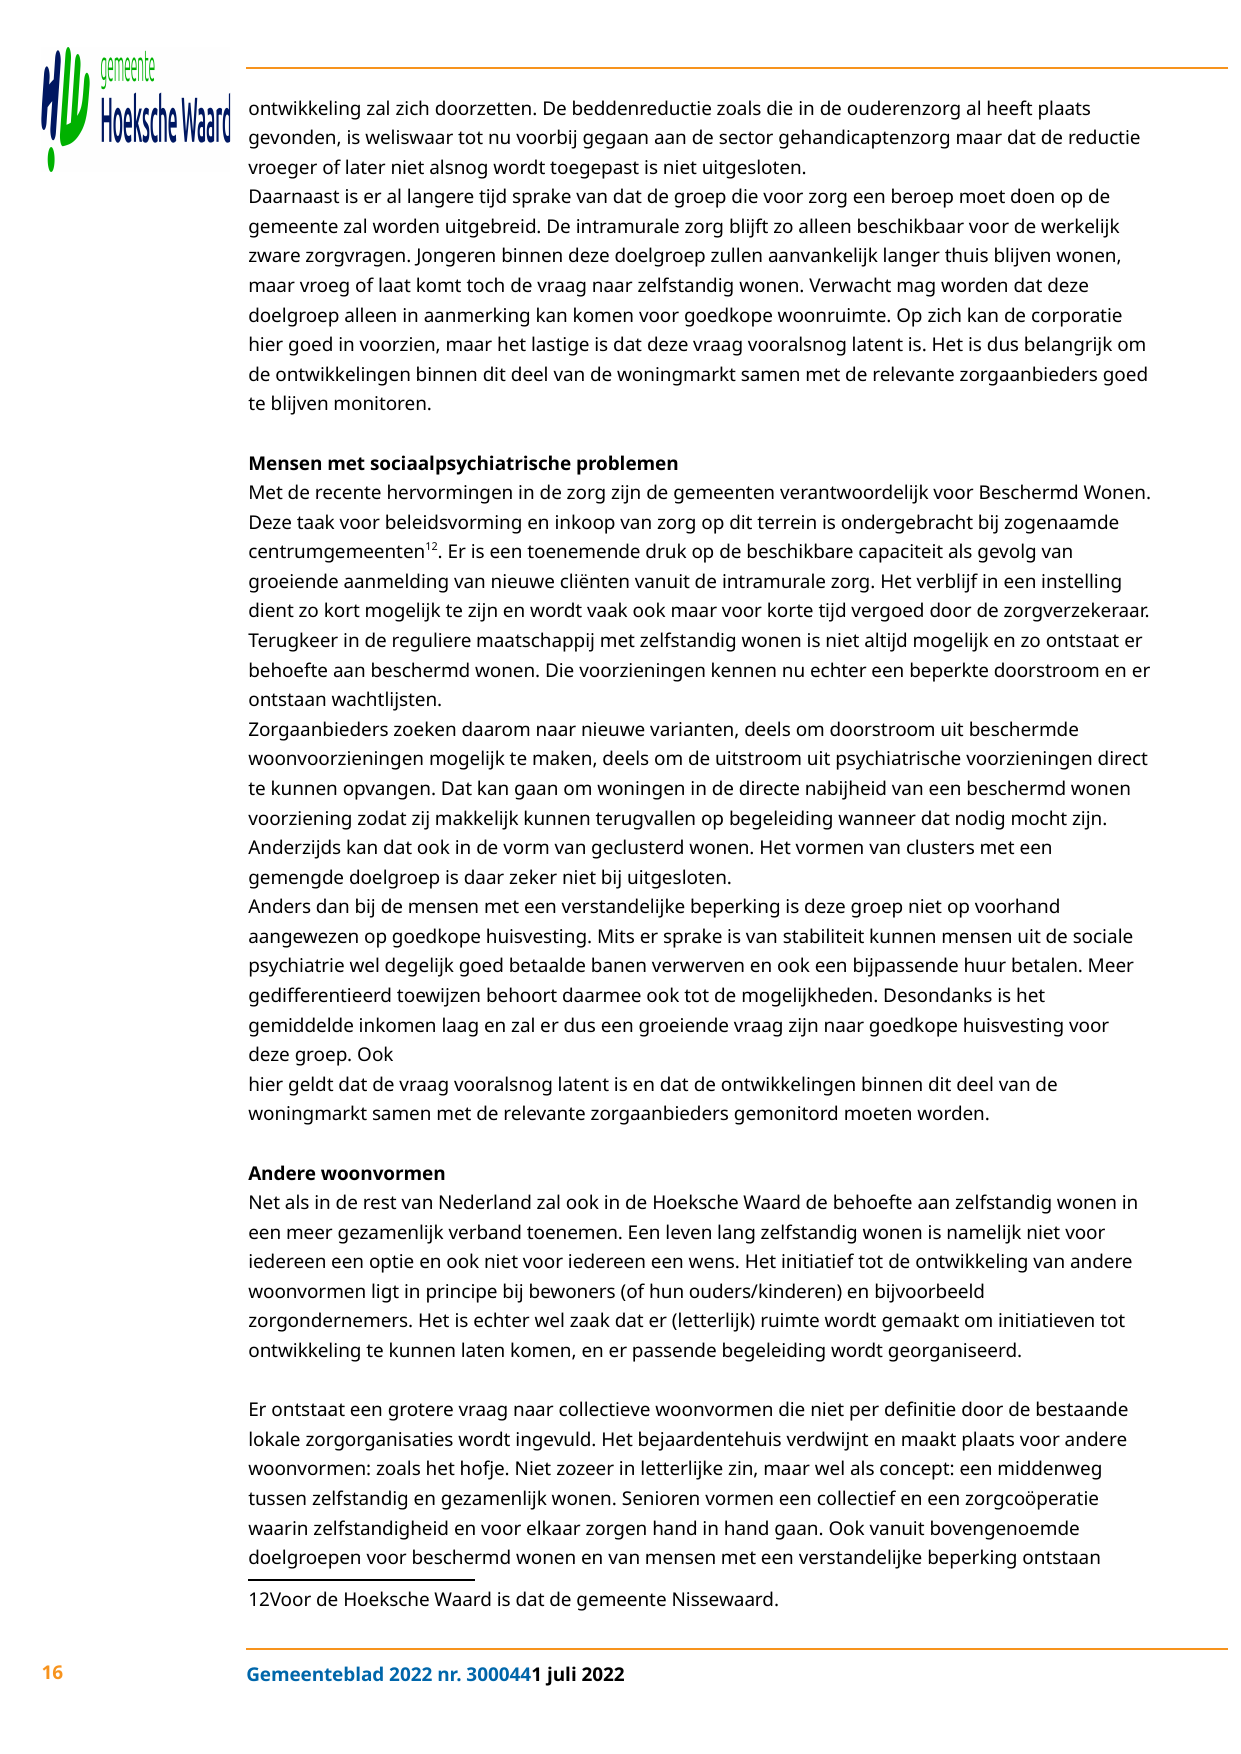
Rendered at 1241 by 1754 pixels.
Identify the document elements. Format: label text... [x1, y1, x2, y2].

text Er ontstaat een grotere vraag naar collectieve woonvormen die niet per definitie door de bestaande lokale zorgorganisaties wordt ingevuld. Het bejaardentehuis verdwijnt en maakt plaats voor andere woonvormen: zoals het hofje. Niet zozeer in letterlijke zin, maar wel als concept: een middenweg tussen zelfstandig en gezamenlijk wonen. Senioren vormen een collectief en een zorgcoöperatie waarin zelfstandigheid en voor elkaar zorgen hand in hand gaan. Ook vanuit bovengenoemde doelgroepen voor beschermd wonen en van mensen met een verstandelijke beperking ontstaan [248, 1396, 1152, 1570]
text Daarnaast is er al langere tijd sprake van dat de groep die voor zorg een beroep moet doen op de gemeente zal worden uitgebreid. De intramurale zorg blijft zo alleen beschikbaar voor de werkelijk zware zorgvragen. Jongeren binnen deze doelgroep zullen aanvankelijk langer thuis blijven wonen, maar vroeg of laat komt toch de vraag naar zelfstandig wonen. Verwacht mag worden dat deze doelgroep alleen in aanmerking kan komen voor goedkope woonruimte. Op zich kan de corporatie hier goed in voorzien, maar het lastige is dat deze vraag vooralsnog latent is. Het is dus belangrijk om de ontwikkelingen binnen dit deel van de woningmarkt samen met de relevante zorgaanbieders goed te blijven monitoren. [248, 183, 1152, 416]
text Voor de Hoeksche Waard is dat de gemeente Nissewaard. [248, 1586, 1152, 1612]
text hier geldt dat de vraag vooralsnog latent is en dat de ontwikkelingen binnen dit deel van de woningmarkt samen met de relevante zorgaanbieders gemonitord moeten worden. [248, 1071, 1152, 1126]
text Andere woonvormen [248, 1160, 1152, 1186]
text Met de recente hervormingen in de zorg zijn de gemeenten verantwoordelijk voor Beschermd Wonen. Deze taak voor beleidsvorming en inkoop van zorg op dit terrein is ondergebracht bij zogenaamde centrumgemeenten. Er is een toenemende druk op de beschikbare capaciteit als gevolg van groeiende aanmelding van nieuwe cliënten vanuit de intramurale zorg. Het verblijf in een instelling dient zo kort mogelijk te zijn en wordt vaak ook maar voor korte tijd vergoed door de zorgverzekeraar. Terugkeer in de reguliere maatschappij met zelfstandig wonen is niet altijd mogelijk en zo ontstaat er behoefte aan beschermd wonen. Die voorzieningen kennen nu echter een beperkte doorstroom en er ontstaan wachtlijsten. [248, 479, 1152, 712]
text Net als in de rest van Nederland zal ook in de Hoeksche Waard de behoefte aan zelfstandig wonen in een meer gezamenlijk verband toenemen. Een leven lang zelfstandig wonen is namelijk niet voor iedereen een optie en ook niet voor iedereen een wens. Het initiatief tot de ontwikkeling van andere woonvormen ligt in principe bij bewoners (of hun ouders/kinderen) en bijvoorbeeld zorgondernemers. Het is echter wel zaak dat er (letterlijk) ruimte wordt gemaakt om initiatieven tot ontwikkeling te kunnen laten komen, en er passende begeleiding wordt georganiseerd. [248, 1189, 1152, 1363]
text Zorgaanbieders zoeken daarom naar nieuwe varianten, deels om doorstroom uit beschermde woonvoorzieningen mogelijk te maken, deels om de uitstroom uit psychiatrische voorzieningen direct te kunnen opvangen. Dat kan gaan om woningen in de directe nabijheid van een beschermd wonen voorziening zodat zij makkelijk kunnen terugvallen op begeleiding wanneer dat nodig mocht zijn. Anderzijds kan dat ook in de vorm van geclusterd wonen. Het vormen van clusters met een gemengde doelgroep is daar zeker niet bij uitgesloten. [248, 716, 1152, 890]
text ontwikkeling zal zich doorzetten. De beddenreductie zoals die in de ouderenzorg al heeft plaats gevonden, is weliswaar tot nu voorbij gegaan aan de sector gehandicaptenzorg maar dat de reductie vroeger of later niet alsnog wordt toegepast is niet uitgesloten. [248, 95, 1152, 180]
picture [41, 47, 231, 172]
text Anders dan bij de mensen met een verstandelijke beperking is deze groep niet op voorhand aangewezen op goedkope huisvesting. Mits er sprake is van stabiliteit kunnen mensen uit de sociale psychiatrie wel degelijk goed betaalde banen verwerven en ook een bijpassende huur betalen. Meer gedifferentieerd toewijzen behoort daarmee ook tot de mogelijkheden. Desondanks is het gemiddelde inkomen laag en zal er dus een groeiende vraag zijn naar goedkope huisvesting voor deze groep. Ook [248, 893, 1152, 1067]
text Mensen met sociaalpsychiatrische problemen [248, 450, 1152, 476]
